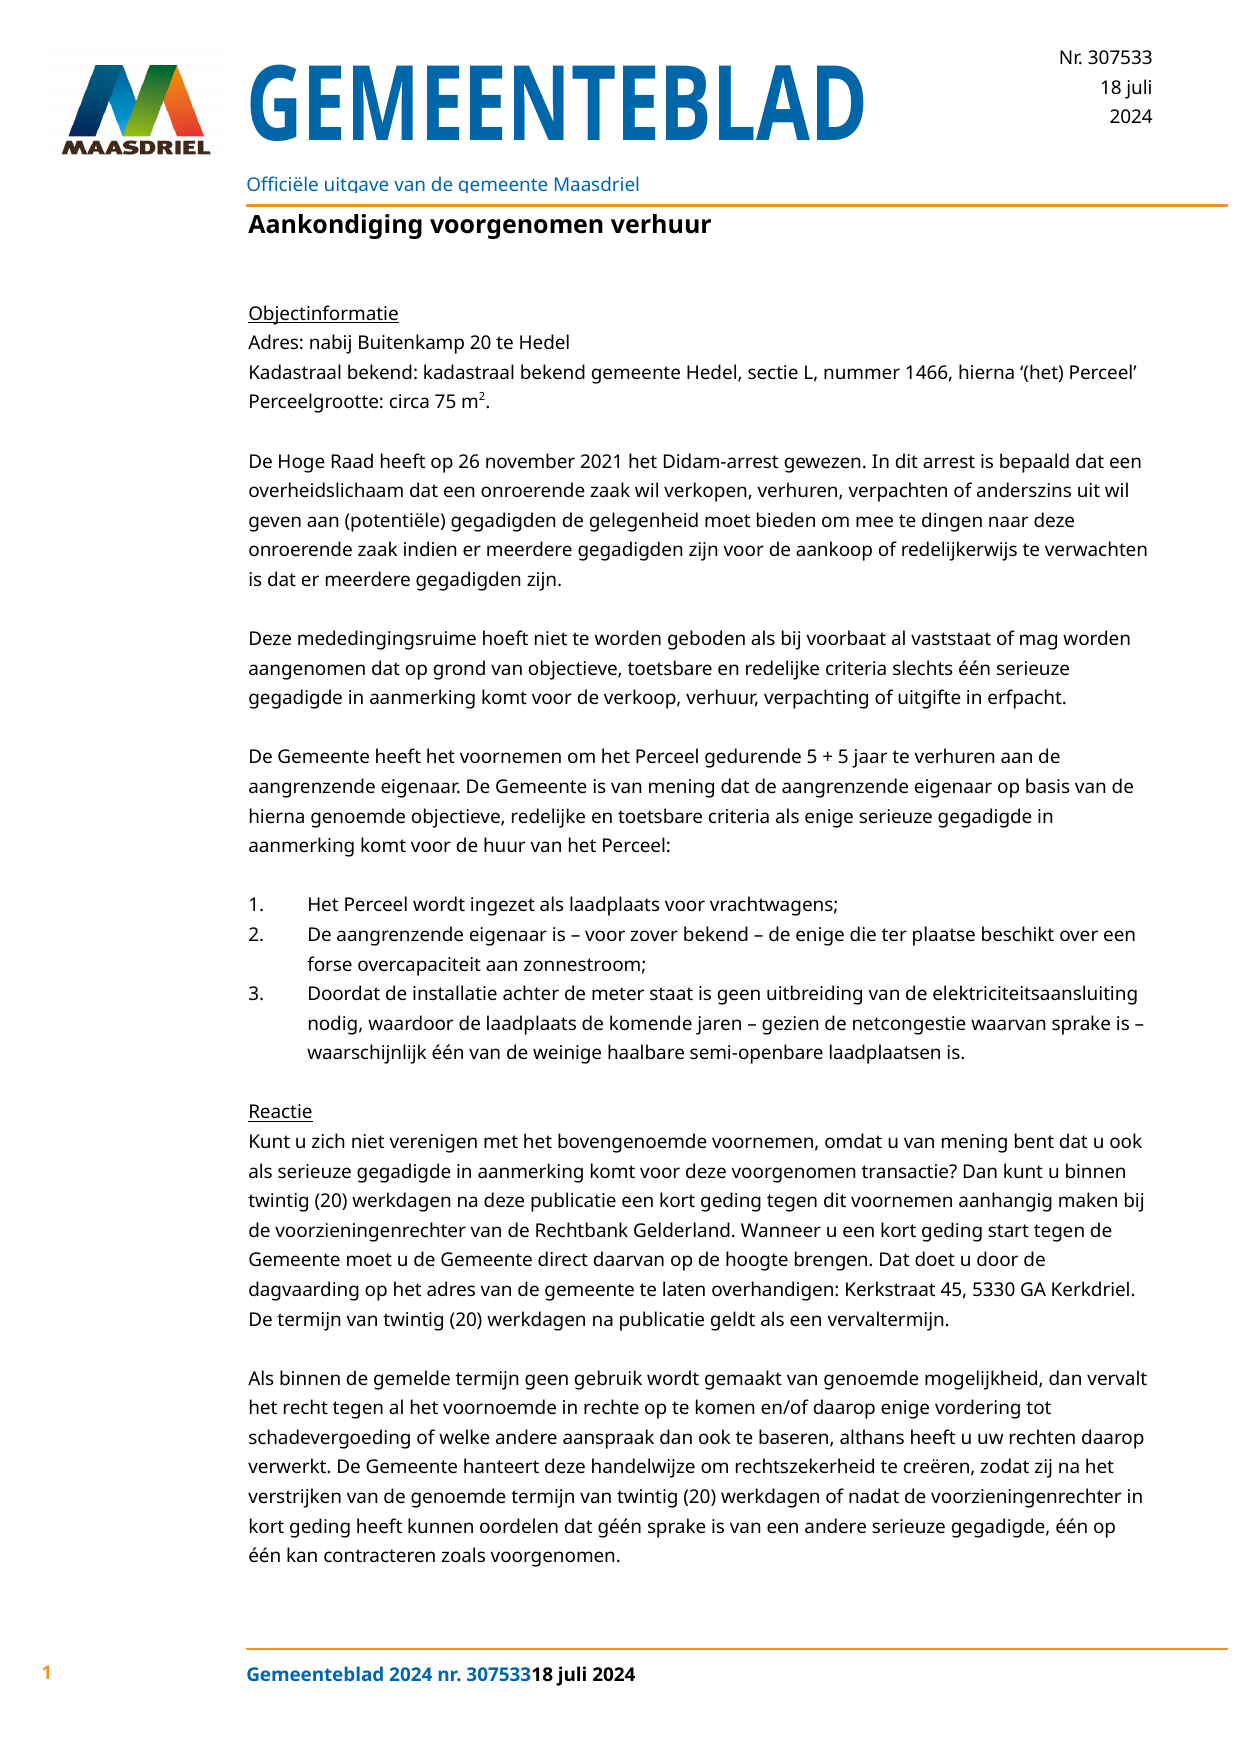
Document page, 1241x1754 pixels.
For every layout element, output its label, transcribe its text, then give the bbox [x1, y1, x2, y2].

text Objectinformatie [248, 300, 1152, 326]
picture [41, 47, 231, 172]
list Het Perceel wordt ingezet als laadplaats voor vrachtwagens; [248, 892, 1152, 917]
text De Hoge Raad heeft op 26 november 2021 het Didam-arrest gewezen. In dit arrest is bepaald dat een overheidslichaam dat een onroerende zaak wil verkopen, verhuren, verpachten of anderszins uit wil geven aan (potentiële) gegadigden de gelegenheid moet bieden om mee te dingen naar deze onroerende zaak indien er meerdere gegadigden zijn voor de aankoop of redelijkerwijs te verwachten is dat er meerdere gegadigden zijn. [248, 448, 1152, 592]
text Adres: nabij Buitenkamp 20 te Hedel [248, 329, 1152, 355]
text Kadastraal bekend: kadastraal bekend gemeente Hedel, sectie L, nummer 1466, hierna ‘(het) Perceel’ [248, 359, 1152, 385]
text Als binnen de gemelde termijn geen gebruik wordt gemaakt van genoemde mogelijkheid, dan vervalt het recht tegen al het voornoemde in rechte op te komen en/of daarop enige vordering tot schadevergoeding of welke andere aanspraak dan ook te baseren, althans heeft u uw rechten daarop verwerkt. De Gemeente hanteert deze handelwijze om rechtszekerheid te creëren, zodat zij na het verstrijken van de genoemde termijn van twintig (20) werkdagen of nadat de voorzieningenrechter in kort geding heeft kunnen oordelen dat géén sprake is van een andere serieuze gegadigde, één op één kan contracteren zoals voorgenomen. [248, 1365, 1152, 1568]
list Doordat de installatie achter de meter staat is geen uitbreiding van de elektriciteitsaansluiting nodig, waardoor de laadplaats de komende jaren – gezien de netcongestie waarvan sprake is – waarschijnlijk één van de weinige haalbare semi-openbare laadplaatsen is. [248, 980, 1152, 1065]
list De aangrenzende eigenaar is – voor zover bekend – de enige die ter plaatse beschikt over een forse overcapaciteit aan zonnestroom; [248, 921, 1152, 976]
text Deze mededingingsruime hoeft niet te worden geboden als bij voorbaat al vaststaat of mag worden aangenomen dat op grond van objectieve, toetsbare en redelijke criteria slechts één serieuze gegadigde in aanmerking komt voor de verkoop, verhuur, verpachting of uitgifte in erfpacht. [248, 625, 1152, 710]
text De Gemeente heeft het voornemen om het Perceel gedurende 5 + 5 jaar te verhuren aan de aangrenzende eigenaar. De Gemeente is van mening dat de aangrenzende eigenaar op basis van de hierna genoemde objectieve, redelijke en toetsbare criteria als enige serieuze gegadigde in aanmerking komt voor de huur van het Perceel: [248, 744, 1152, 858]
text Reactie [248, 1099, 1152, 1124]
text Perceelgrootte: circa 75 m2. [248, 389, 1152, 414]
text Kunt u zich niet verenigen met het bovengenoemde voornemen, omdat u van mening bent dat u ook als serieuze gegadigde in aanmerking komt voor deze voorgenomen transactie? Dan kunt u binnen twintig (20) werkdagen na deze publicatie een kort geding tegen dit voornemen aanhangig maken bij de voorzieningenrechter van de Rechtbank Gelderland. Wanneer u een kort geding start tegen de Gemeente moet u de Gemeente direct daarvan op de hoogte brengen. Dat doet u door de dagvaarding op het adres van de gemeente te laten overhandigen: Kerkstraat 45, 5330 GA Kerkdriel. De termijn van twintig (20) werkdagen na publicatie geldt als een vervaltermijn. [248, 1128, 1152, 1331]
text Aankondiging voorgenomen verhuur [248, 207, 1152, 241]
